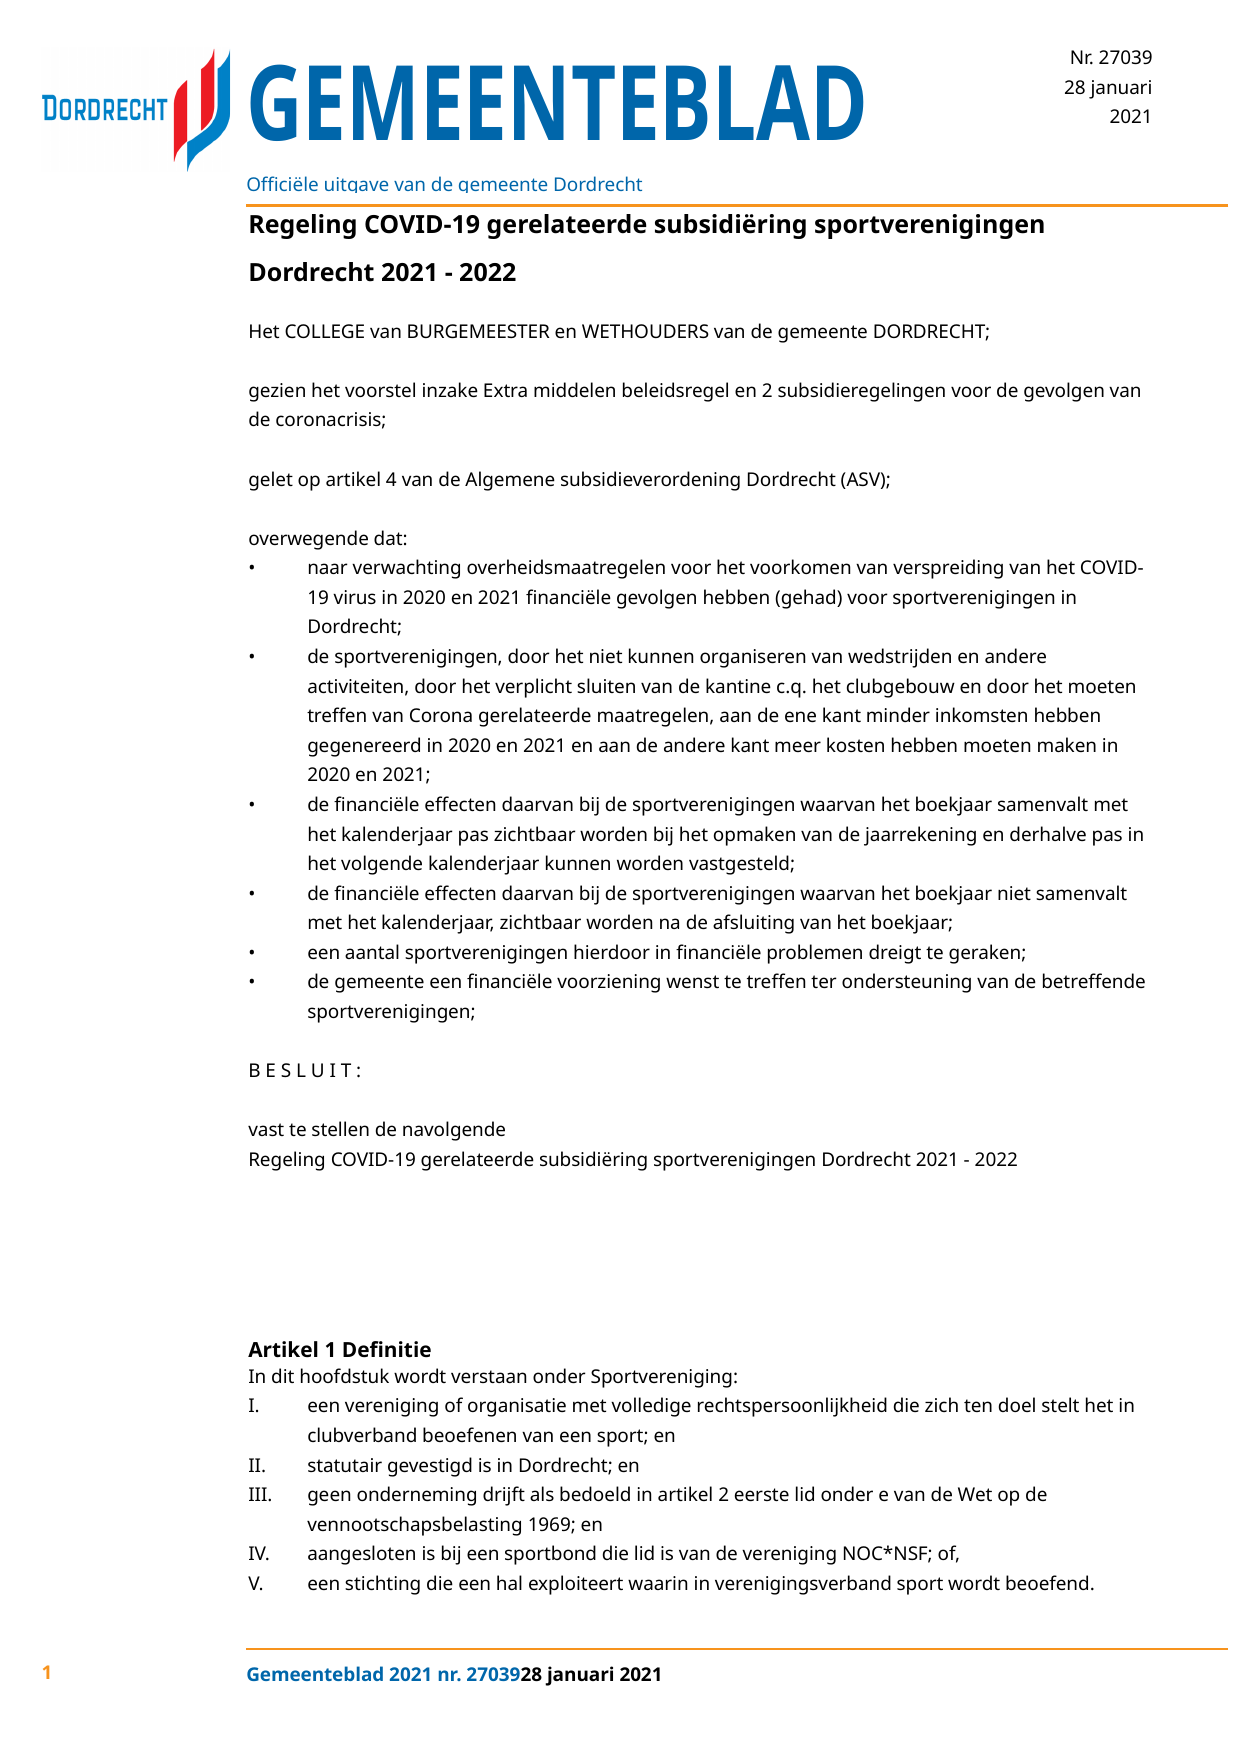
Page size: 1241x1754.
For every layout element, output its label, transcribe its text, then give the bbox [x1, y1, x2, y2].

list de financiële effecten daarvan bij de sportverenigingen waarvan het boekjaar samenvalt met het kalenderjaar pas zichtbaar worden bij het opmaken van de jaarrekening en derhalve pas in het volgende kalenderjaar kunnen worden vastgesteld; [248, 791, 1152, 876]
text In dit hoofdstuk wordt verstaan onder Sportvereniging: [248, 1363, 1152, 1389]
text gezien het voorstel inzake Extra middelen beleidsregel en 2 subsidieregelingen voor de gevolgen van de coronacrisis; [248, 377, 1152, 432]
list naar verwachting overheidsmaatregelen voor het voorkomen van verspreiding van het COVID-19 virus in 2020 en 2021 financiële gevolgen hebben (gehad) voor sportverenigingen in Dordrecht; [248, 554, 1152, 639]
list statutair gevestigd is in Dordrecht; en [248, 1452, 1152, 1478]
text Het COLLEGE van BURGEMEESTER en WETHOUDERS van de gemeente DORDRECHT; [248, 318, 1152, 344]
list aangesloten is bij een sportbond die lid is van de vereniging NOC*NSF; of, [248, 1541, 1152, 1566]
text vast te stellen de navolgende [248, 1117, 1152, 1142]
text overwegende dat: [248, 525, 1152, 551]
picture [41, 47, 231, 172]
list geen onderneming drijft als bedoeld in artikel 2 eerste lid onder e van de Wet op de vennootschapsbelasting 1969; en [248, 1481, 1152, 1537]
list de gemeente een financiële voorziening wenst te treffen ter ondersteuning van de betreffende sportverenigingen; [248, 969, 1152, 1024]
text Artikel 1 Definitie [248, 1335, 1152, 1363]
list de financiële effecten daarvan bij de sportverenigingen waarvan het boekjaar niet samenvalt met het kalenderjaar, zichtbaar worden na de afsluiting van het boekjaar; [248, 880, 1152, 935]
text gelet op artikel 4 van de Algemene subsidieverordening Dordrecht (ASV); [248, 466, 1152, 492]
list een vereniging of organisatie met volledige rechtspersoonlijkheid die zich ten doel stelt het in clubverband beoefenen van een sport; en [248, 1393, 1152, 1448]
list de sportverenigingen, door het niet kunnen organiseren van wedstrijden en andere activiteiten, door het verplicht sluiten van de kantine c.q. het clubgebouw en door het moeten treffen van Corona gerelateerde maatregelen, aan de ene kant minder inkomsten hebben gegenereerd in 2020 en 2021 en aan de andere kant meer kosten hebben moeten maken in 2020 en 2021; [248, 643, 1152, 787]
text Regeling COVID-19 gerelateerde subsidiëring sportverenigingen Dordrecht 2021 - 2022 [248, 1146, 1152, 1172]
list een aantal sportverenigingen hierdoor in financiële problemen dreigt te geraken; [248, 939, 1152, 965]
text Regeling COVID-19 gerelateerde subsidiëring sportverenigingen Dordrecht 2021 - 2022 [248, 207, 1152, 288]
text B E S L U I T : [248, 1057, 1152, 1083]
list een stichting die een hal exploiteert waarin in verenigingsverband sport wordt beoefend. [248, 1570, 1152, 1596]
